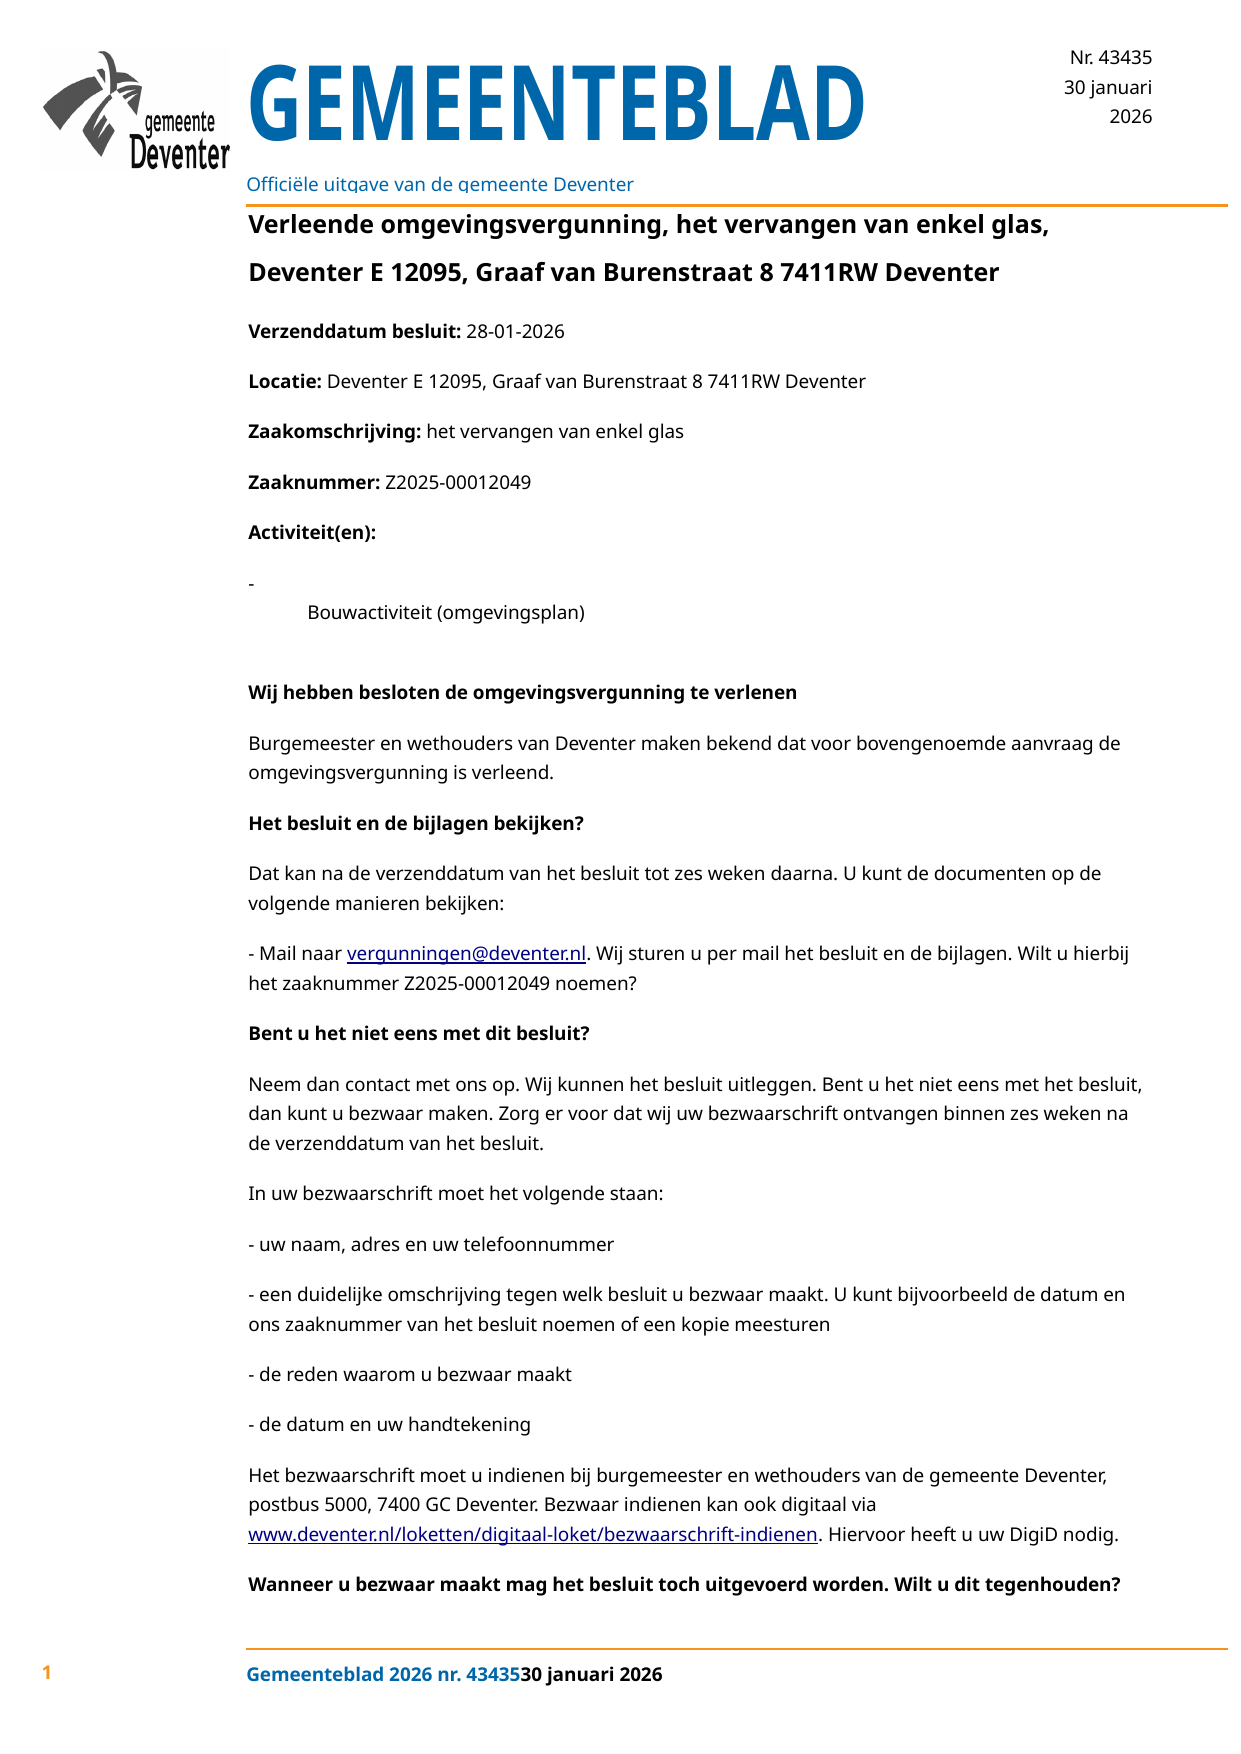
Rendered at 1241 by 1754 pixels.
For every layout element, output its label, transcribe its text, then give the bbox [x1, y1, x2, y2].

text - uw naam, adres en uw telefoonnummer [248, 1231, 1152, 1257]
text - Mail naar vergunningen@deventer.nl. Wij sturen u per mail het besluit en de bijlagen. Wilt u hierbij het zaaknummer Z2025-00012049 noemen? [248, 940, 1152, 996]
text Verzenddatum besluit: 28-01-2026 [248, 318, 1152, 344]
text Burgemeester en wethouders van Deventer maken bekend dat voor bovengenoemde aanvraag de omgevingsvergunning is verleend. [248, 730, 1152, 785]
text Locatie: Deventer E 12095, Graaf van Burenstraat 8 7411RW Deventer [248, 368, 1152, 394]
text Zaakomschrijving: het vervangen van enkel glas [248, 419, 1152, 444]
text Het bezwaarschrift moet u indienen bij burgemeester en wethouders van de gemeente Deventer, postbus 5000, 7400 GC Deventer. Bezwaar indienen kan ook digitaal via www.deventer.nl/loketten/digitaal-loket/bezwaarschrift-indienen. Hiervoor heeft u uw DigiD nodig. [248, 1462, 1152, 1547]
text Zaaknummer: Z2025-00012049 [248, 469, 1152, 495]
text Verleende omgevingsvergunning, het vervangen van enkel glas, Deventer E 12095, Graaf van Burenstraat 8 7411RW Deventer [248, 207, 1152, 288]
text Het besluit en de bijlagen bekijken? [248, 810, 1152, 836]
list Bouwactiviteit (omgevingsplan) [248, 599, 1152, 625]
picture [41, 47, 231, 172]
text Dat kan na de verzenddatum van het besluit tot zes weken daarna. U kunt de documenten op de volgende manieren bekijken: [248, 860, 1152, 916]
text - de datum en uw handtekening [248, 1412, 1152, 1437]
text Neem dan contact met ons op. Wij kunnen het besluit uitleggen. Bent u het niet eens met het besluit, dan kunt u bezwaar maken. Zorg er voor dat wij uw bezwaarschrift ontvangen binnen zes weken na de verzenddatum van het besluit. [248, 1071, 1152, 1156]
text Wij hebben besloten de omgevingsvergunning te verlenen [248, 679, 1152, 705]
text Wanneer u bezwaar maakt mag het besluit toch uitgevoerd worden. Wilt u dit tegenhouden? [248, 1572, 1152, 1597]
text In uw bezwaarschrift moet het volgende staan: [248, 1180, 1152, 1206]
text Activiteit(en): [248, 519, 1152, 545]
text - een duidelijke omschrijving tegen welk besluit u bezwaar maakt. U kunt bijvoorbeeld de datum en ons zaaknummer van het besluit noemen of een kopie meesturen [248, 1281, 1152, 1337]
text - de reden waarom u bezwaar maakt [248, 1361, 1152, 1387]
text Bent u het niet eens met dit besluit? [248, 1020, 1152, 1046]
